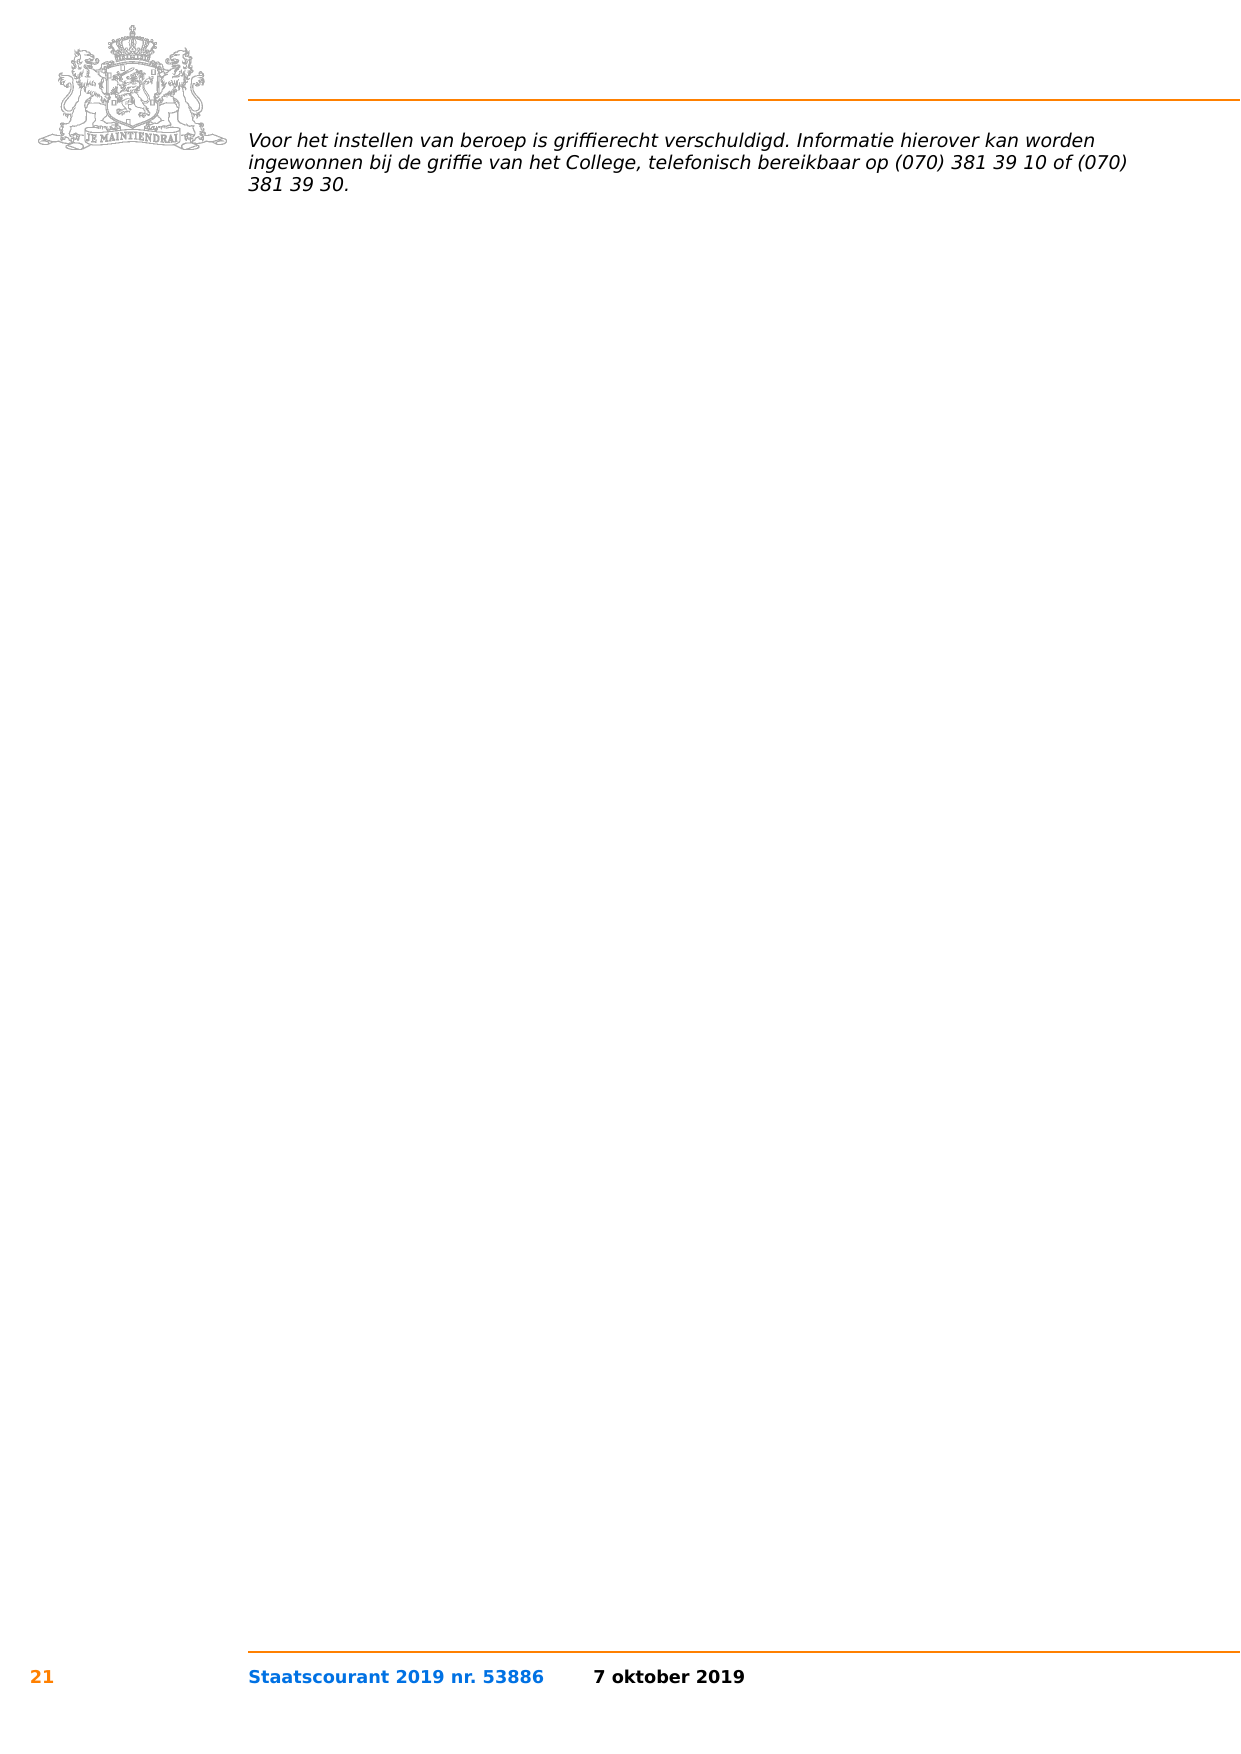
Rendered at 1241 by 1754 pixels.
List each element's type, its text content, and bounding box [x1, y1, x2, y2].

picture [38, 25, 227, 150]
text Voor het instellen van beroep is griffierecht verschuldigd. Informatie hierover kan worden ingewonnen bij de griffie van het College, telefonisch bereikbaar op (070) 381 39 10 of (070) 381 39 30. [248, 130, 1163, 196]
